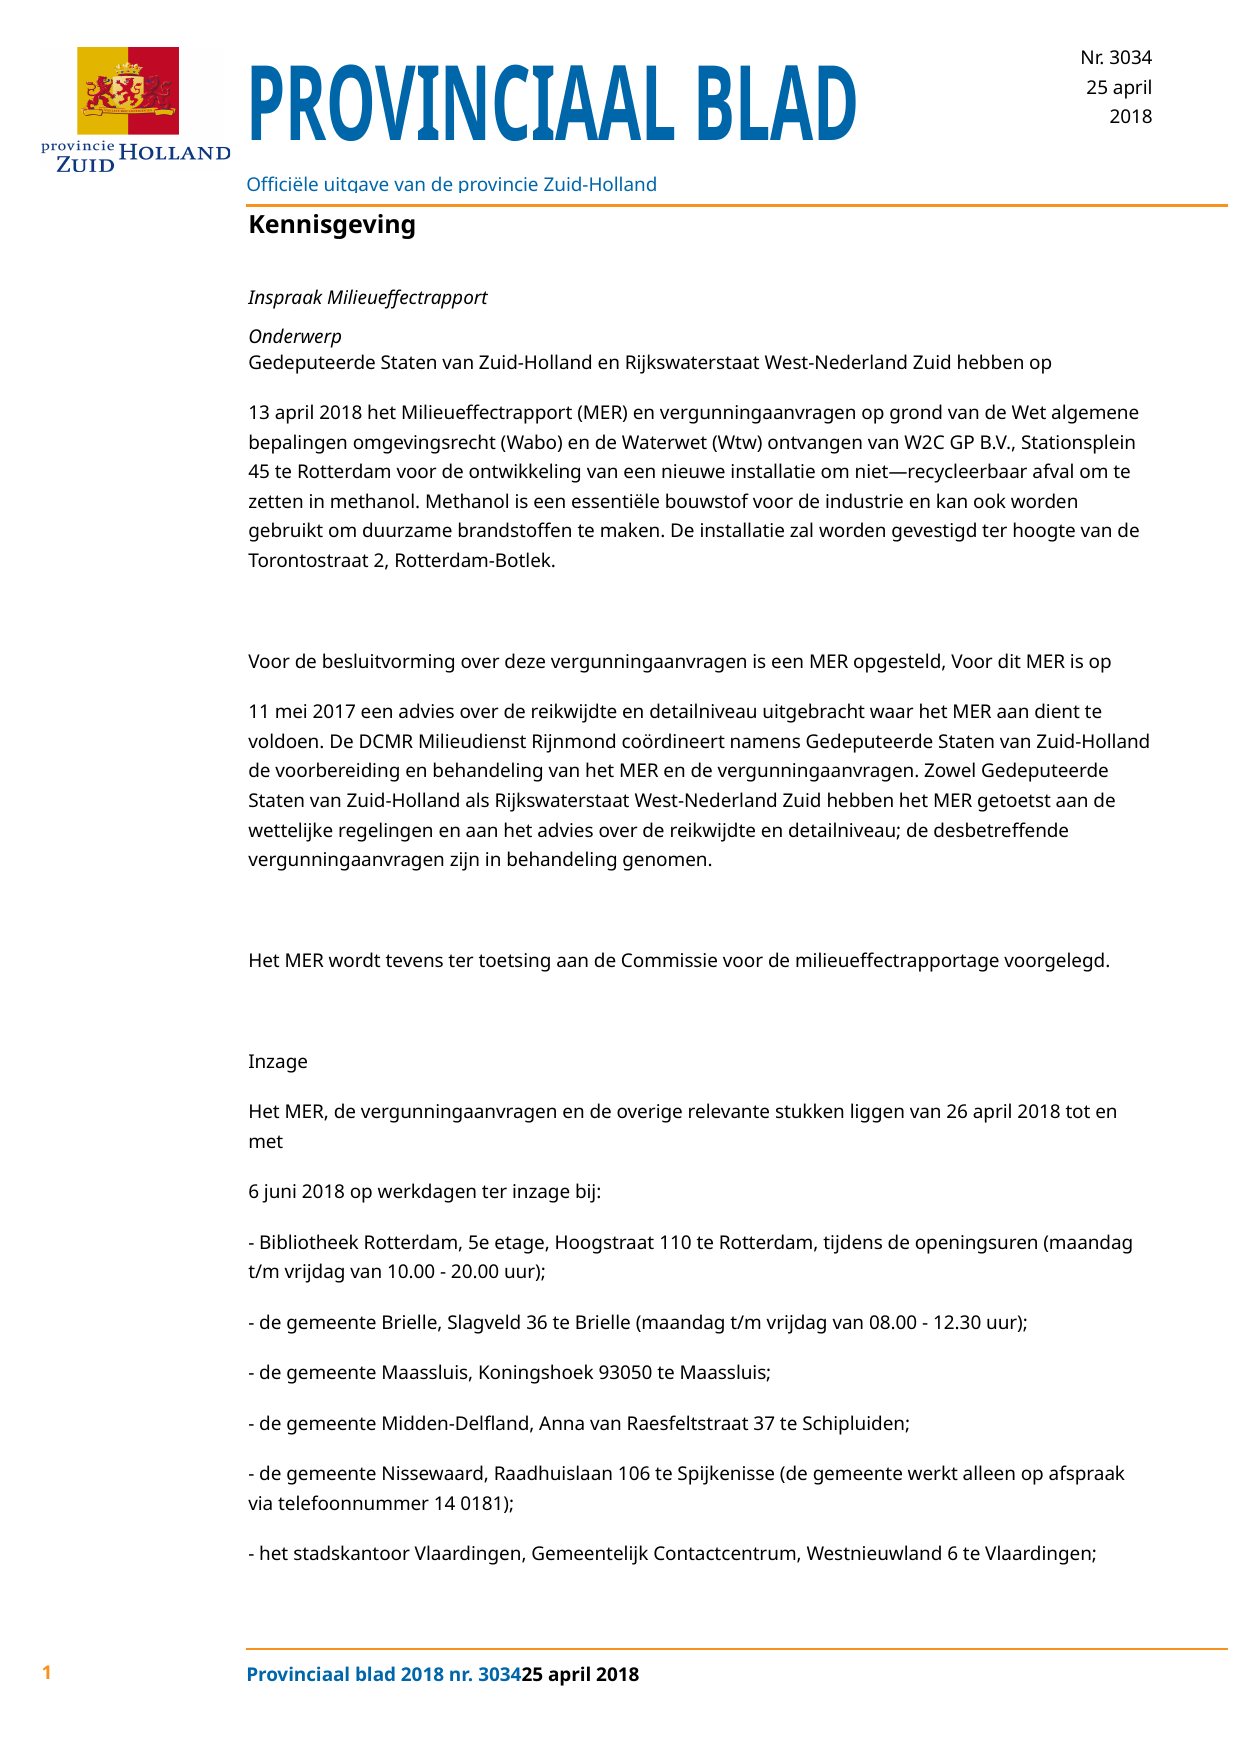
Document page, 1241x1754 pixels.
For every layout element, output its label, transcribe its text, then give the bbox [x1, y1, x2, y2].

picture [41, 47, 231, 172]
text Gedeputeerde Staten van Zuid-Holland en Rijkswaterstaat West-Nederland Zuid hebben op [248, 349, 1152, 374]
text Voor de besluitvorming over deze vergunningaanvragen is een MER opgesteld, Voor dit MER is op [248, 648, 1152, 674]
text Onderwerp [248, 323, 1152, 349]
text Inzage [248, 1048, 1152, 1074]
text 6 juni 2018 op werkdagen ter inzage bij: [248, 1178, 1152, 1204]
text - Bibliotheek Rotterdam, 5e etage, Hoogstraat 110 te Rotterdam, tijdens de openingsuren (maandag t/m vrijdag van 10.00 - 20.00 uur); [248, 1229, 1152, 1284]
text Het MER, de vergunningaanvragen en de overige relevante stukken liggen van 26 april 2018 tot en met [248, 1098, 1152, 1154]
text - het stadskantoor Vlaardingen, Gemeentelijk Contactcentrum, Westnieuwland 6 te Vlaardingen; [248, 1540, 1152, 1566]
text Het MER wordt tevens ter toetsing aan de Commissie voor de milieueffectrapportage voorgelegd. [248, 947, 1152, 973]
text - de gemeente Nissewaard, Raadhuislaan 106 te Spijkenisse (de gemeente werkt alleen op afspraak via telefoonnummer 14 0181); [248, 1460, 1152, 1515]
text - de gemeente Maassluis, Koningshoek 93050 te Maassluis; [248, 1359, 1152, 1385]
text - de gemeente Midden-Delfland, Anna van Raesfeltstraat 37 te Schipluiden; [248, 1410, 1152, 1435]
text Kennisgeving [248, 207, 1152, 241]
text 11 mei 2017 een advies over de reikwijdte en detailniveau uitgebracht waar het MER aan dient te voldoen. De DCMR Milieudienst Rijnmond coördineert namens Gedeputeerde Staten van Zuid-Holland de voorbereiding en behandeling van het MER en de vergunningaanvragen. Zowel Gedeputeerde Staten van Zuid-Holland als Rijkswaterstaat West-Nederland Zuid hebben het MER getoetst aan de wettelijke regelingen en aan het advies over de reikwijdte en detailniveau; de desbetreffende vergunningaanvragen zijn in behandeling genomen. [248, 698, 1152, 872]
text Inspraak Milieueffectrapport [248, 284, 1152, 309]
text 13 april 2018 het Milieueffectrapport (MER) en vergunningaanvragen op grond van de Wet algemene bepalingen omgevingsrecht (Wabo) en de Waterwet (Wtw) ontvangen van W2C GP B.V., Stationsplein 45 te Rotterdam voor de ontwikkeling van een nieuwe installatie om niet—recycleerbaar afval om te zetten in methanol. Methanol is een essentiële bouwstof voor de industrie en kan ook worden gebruikt om duurzame brandstoffen te maken. De installatie zal worden gevestigd ter hoogte van de Torontostraat 2, Rotterdam-Botlek. [248, 399, 1152, 573]
text - de gemeente Brielle, Slagveld 36 te Brielle (maandag t/m vrijdag van 08.00 - 12.30 uur); [248, 1309, 1152, 1334]
